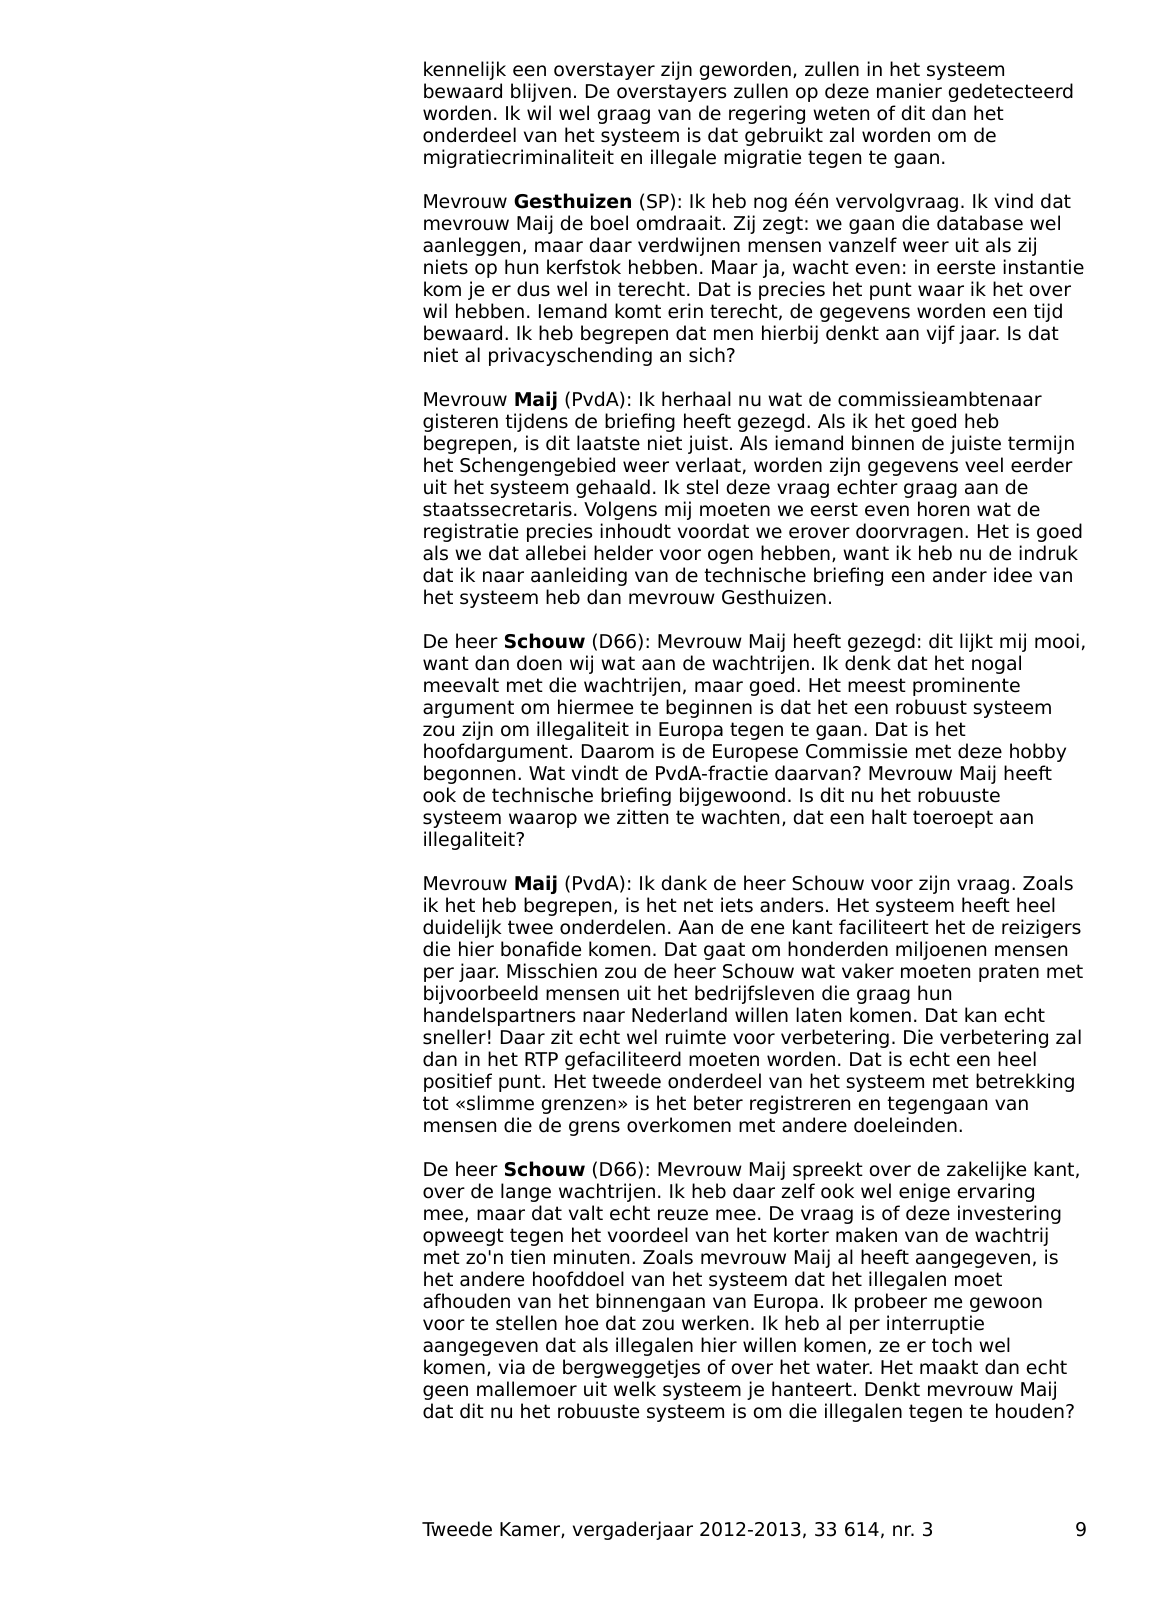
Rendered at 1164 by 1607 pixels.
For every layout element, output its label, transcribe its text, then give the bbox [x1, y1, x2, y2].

text Mevrouw Maij (PvdA): Ik dank de heer Schouw voor zijn vraag. Zoals ik het heb begrepen, is het net iets anders. Het systeem heeft heel duidelijk twee onderdelen. Aan de ene kant faciliteert het de reizigers die hier bonafide komen. Dat gaat om honderden miljoenen mensen per jaar. Misschien zou de heer Schouw wat vaker moeten praten met bijvoorbeeld mensen uit het bedrijfsleven die graag hun handelspartners naar Nederland willen laten komen. Dat kan echt sneller! Daar zit echt wel ruimte voor verbetering. Die verbetering zal dan in het RTP gefaciliteerd moeten worden. Dat is echt een heel positief punt. Het tweede onderdeel van het systeem met betrekking tot «slimme grenzen» is het beter registreren en tegengaan van mensen die de grens overkomen met andere doeleinden. [422, 873, 1087, 1137]
text kennelijk een overstayer zijn geworden, zullen in het systeem bewaard blijven. De overstayers zullen op deze manier gedetecteerd worden. Ik wil wel graag van de regering weten of dit dan het onderdeel van het systeem is dat gebruikt zal worden om de migratiecriminaliteit en illegale migratie tegen te gaan. [422, 59, 1087, 169]
text De heer Schouw (D66): Mevrouw Maij heeft gezegd: dit lijkt mij mooi, want dan doen wij wat aan de wachtrijen. Ik denk dat het nogal meevalt met die wachtrijen, maar goed. Het meest prominente argument om hiermee te beginnen is dat het een robuust systeem zou zijn om illegaliteit in Europa tegen te gaan. Dat is het hoofdargument. Daarom is de Europese Commissie met deze hobby begonnen. Wat vindt de PvdA-fractie daarvan? Mevrouw Maij heeft ook de technische briefing bijgewoond. Is dit nu het robuuste systeem waarop we zitten te wachten, dat een halt toeroept aan illegaliteit? [422, 631, 1087, 851]
text Mevrouw Maij (PvdA): Ik herhaal nu wat de commissieambtenaar gisteren tijdens de briefing heeft gezegd. Als ik het goed heb begrepen, is dit laatste niet juist. Als iemand binnen de juiste termijn het Schengengebied weer verlaat, worden zijn gegevens veel eerder uit het systeem gehaald. Ik stel deze vraag echter graag aan de staatssecretaris. Volgens mij moeten we eerst even horen wat de registratie precies inhoudt voordat we erover doorvragen. Het is goed als we dat allebei helder voor ogen hebben, want ik heb nu de indruk dat ik naar aanleiding van de technische briefing een ander idee van het systeem heb dan mevrouw Gesthuizen. [422, 389, 1087, 609]
text De heer Schouw (D66): Mevrouw Maij spreekt over de zakelijke kant, over de lange wachtrijen. Ik heb daar zelf ook wel enige ervaring mee, maar dat valt echt reuze mee. De vraag is of deze investering opweegt tegen het voordeel van het korter maken van de wachtrij met zo'n tien minuten. Zoals mevrouw Maij al heeft aangegeven, is het andere hoofddoel van het systeem dat het illegalen moet afhouden van het binnengaan van Europa. Ik probeer me gewoon voor te stellen hoe dat zou werken. Ik heb al per interruptie aangegeven dat als illegalen hier willen komen, ze er toch wel komen, via de bergweggetjes of over het water. Het maakt dan echt geen mallemoer uit welk systeem je hanteert. Denkt mevrouw Maij dat dit nu het robuuste systeem is om die illegalen tegen te houden? [422, 1159, 1087, 1423]
text Mevrouw Gesthuizen (SP): Ik heb nog één vervolgvraag. Ik vind dat mevrouw Maij de boel omdraait. Zij zegt: we gaan die database wel aanleggen, maar daar verdwijnen mensen vanzelf weer uit als zij niets op hun kerfstok hebben. Maar ja, wacht even: in eerste instantie kom je er dus wel in terecht. Dat is precies het punt waar ik het over wil hebben. Iemand komt erin terecht, de gegevens worden een tijd bewaard. Ik heb begrepen dat men hierbij denkt aan vijf jaar. Is dat niet al privacyschending an sich? [422, 191, 1087, 367]
